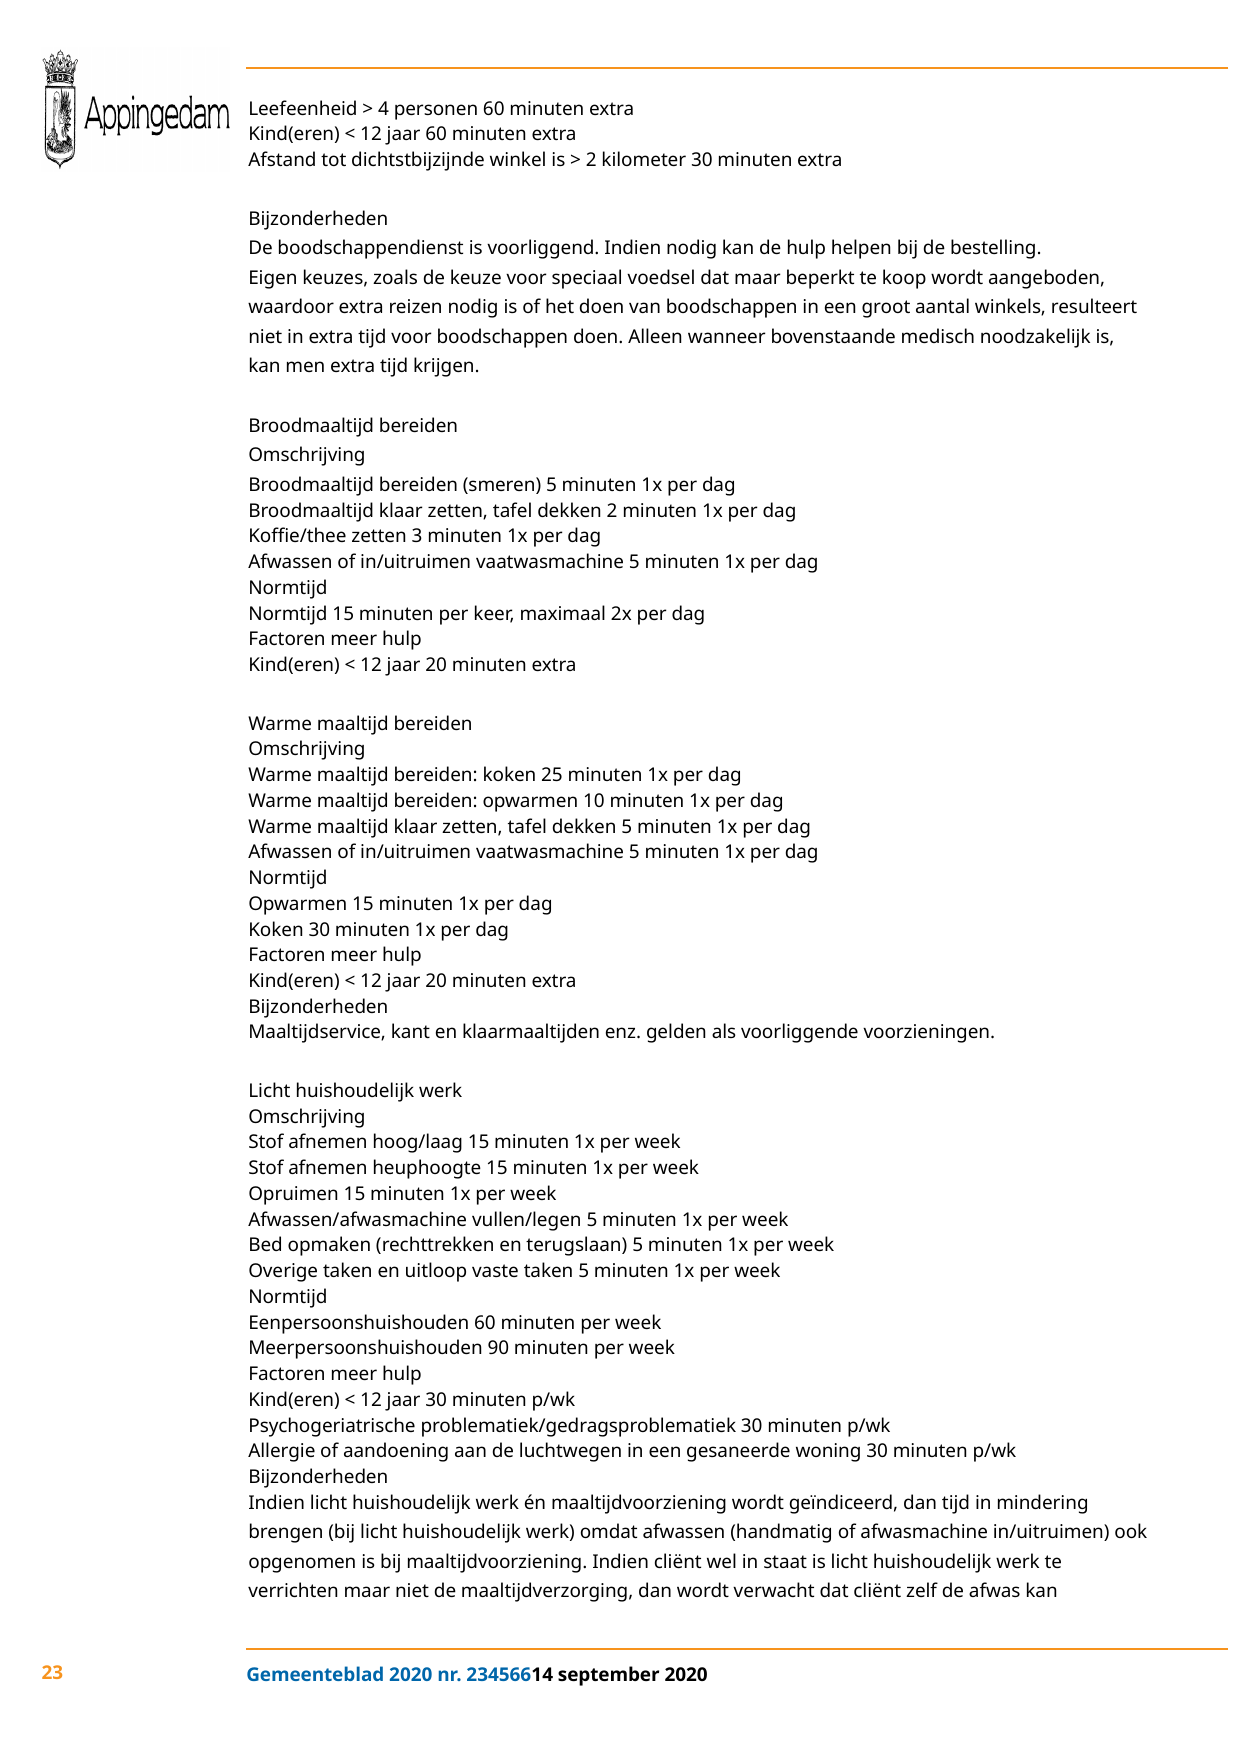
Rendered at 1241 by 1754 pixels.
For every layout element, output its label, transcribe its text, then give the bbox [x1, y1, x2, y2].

picture [41, 47, 231, 172]
table_cell Psychogeriatrische problematiek/gedragsproblematiek 30 minuten p/wk [248, 1412, 1152, 1437]
table_cell Opwarmen 15 minuten 1x per dag [248, 890, 1152, 916]
text Broodmaaltijd bereiden [248, 412, 1152, 438]
table_cell Warme maaltijd bereiden: opwarmen 10 minuten 1x per dag [248, 787, 1152, 813]
table_cell Maaltijdservice, kant en klaarmaaltijden enz. gelden als voorliggende voorzieningen. [248, 1019, 1152, 1044]
table_cell Factoren meer hulp [248, 626, 1152, 651]
table_cell Indien licht huishoudelijk werk én maaltijdvoorziening wordt geïndiceerd, dan tijd in mindering brengen (bij licht huishoudelijk werk) omdat afwassen (handmatig of afwasmachine in/uitruimen) ook opgenomen is bij maaltijdvoorziening. Indien cliënt wel in staat is licht huishoudelijk werk te verrichten maar niet de maaltijdverzorging, dan wordt verwacht dat cliënt zelf de afwas kan [248, 1489, 1152, 1603]
table_cell Allergie of aandoening aan de luchtwegen in een gesaneerde woning 30 minuten p/wk [248, 1438, 1152, 1463]
table_header Broodmaaltijd bereiden (smeren) 5 minuten 1x per dag [248, 471, 1152, 497]
table_cell Omschrijving [248, 1103, 1152, 1129]
table_cell Opruimen 15 minuten 1x per week [248, 1180, 1152, 1206]
text De boodschappendienst is voorliggend. Indien nodig kan de hulp helpen bij de bestelling. [248, 234, 1152, 260]
table_cell Eenpersoonshuishouden 60 minuten per week [248, 1309, 1152, 1334]
table_cell Kind(eren) < 12 jaar 30 minuten p/wk [248, 1386, 1152, 1412]
table_cell Koken 30 minuten 1x per dag [248, 916, 1152, 941]
table_cell Afstand tot dichtstbijzijnde winkel is > 2 kilometer 30 minuten extra [248, 146, 1152, 172]
table_cell Normtijd [248, 574, 1152, 600]
table_cell Normtijd 15 minuten per keer, maximaal 2x per dag [248, 600, 1152, 626]
table_cell Factoren meer hulp [248, 1360, 1152, 1386]
text Bijzonderheden [248, 205, 1152, 231]
table_cell Afwassen of in/uitruimen vaatwasmachine 5 minuten 1x per dag [248, 548, 1152, 574]
table_cell Kind(eren) < 12 jaar 20 minuten extra [248, 967, 1152, 993]
table_cell Kind(eren) < 12 jaar 60 minuten extra [248, 121, 1152, 146]
table_cell Factoren meer hulp [248, 941, 1152, 967]
table_header Licht huishoudelijk werk [248, 1077, 1152, 1103]
table_cell Koffie/thee zetten 3 minuten 1x per dag [248, 523, 1152, 548]
table_cell Stof afnemen hoog/laag 15 minuten 1x per week [248, 1129, 1152, 1154]
table_cell Omschrijving [248, 736, 1152, 761]
table_cell Broodmaaltijd klaar zetten, tafel dekken 2 minuten 1x per dag [248, 497, 1152, 523]
table_cell Bijzonderheden [248, 1463, 1152, 1489]
table_cell Warme maaltijd klaar zetten, tafel dekken 5 minuten 1x per dag [248, 813, 1152, 838]
table_cell Stof afnemen heuphoogte 15 minuten 1x per week [248, 1155, 1152, 1180]
table_cell Normtijd [248, 864, 1152, 890]
table_header Warme maaltijd bereiden [248, 710, 1152, 736]
table_cell Normtijd [248, 1283, 1152, 1309]
table_cell Bijzonderheden [248, 993, 1152, 1019]
text Eigen keuzes, zoals de keuze voor speciaal voedsel dat maar beperkt te koop wordt aangeboden, waardoor extra reizen nodig is of het doen van boodschappen in een groot aantal winkels, resulteert niet in extra tijd voor boodschappen doen. Alleen wanneer bovenstaande medisch noodzakelijk is, kan men extra tijd krijgen. [248, 264, 1152, 378]
table_cell Afwassen/afwasmachine vullen/legen 5 minuten 1x per week [248, 1206, 1152, 1232]
table_cell Kind(eren) < 12 jaar 20 minuten extra [248, 651, 1152, 677]
table_cell Meerpersoonshuishouden 90 minuten per week [248, 1335, 1152, 1360]
table_cell Afwassen of in/uitruimen vaatwasmachine 5 minuten 1x per dag [248, 839, 1152, 864]
table_cell Overige taken en uitloop vaste taken 5 minuten 1x per week [248, 1258, 1152, 1283]
table_cell Warme maaltijd bereiden: koken 25 minuten 1x per dag [248, 761, 1152, 787]
text Omschrijving [248, 441, 1152, 467]
table_cell Leefeenheid > 4 personen 60 minuten extra [248, 95, 1152, 121]
table_cell Bed opmaken (rechttrekken en terugslaan) 5 minuten 1x per week [248, 1232, 1152, 1257]
